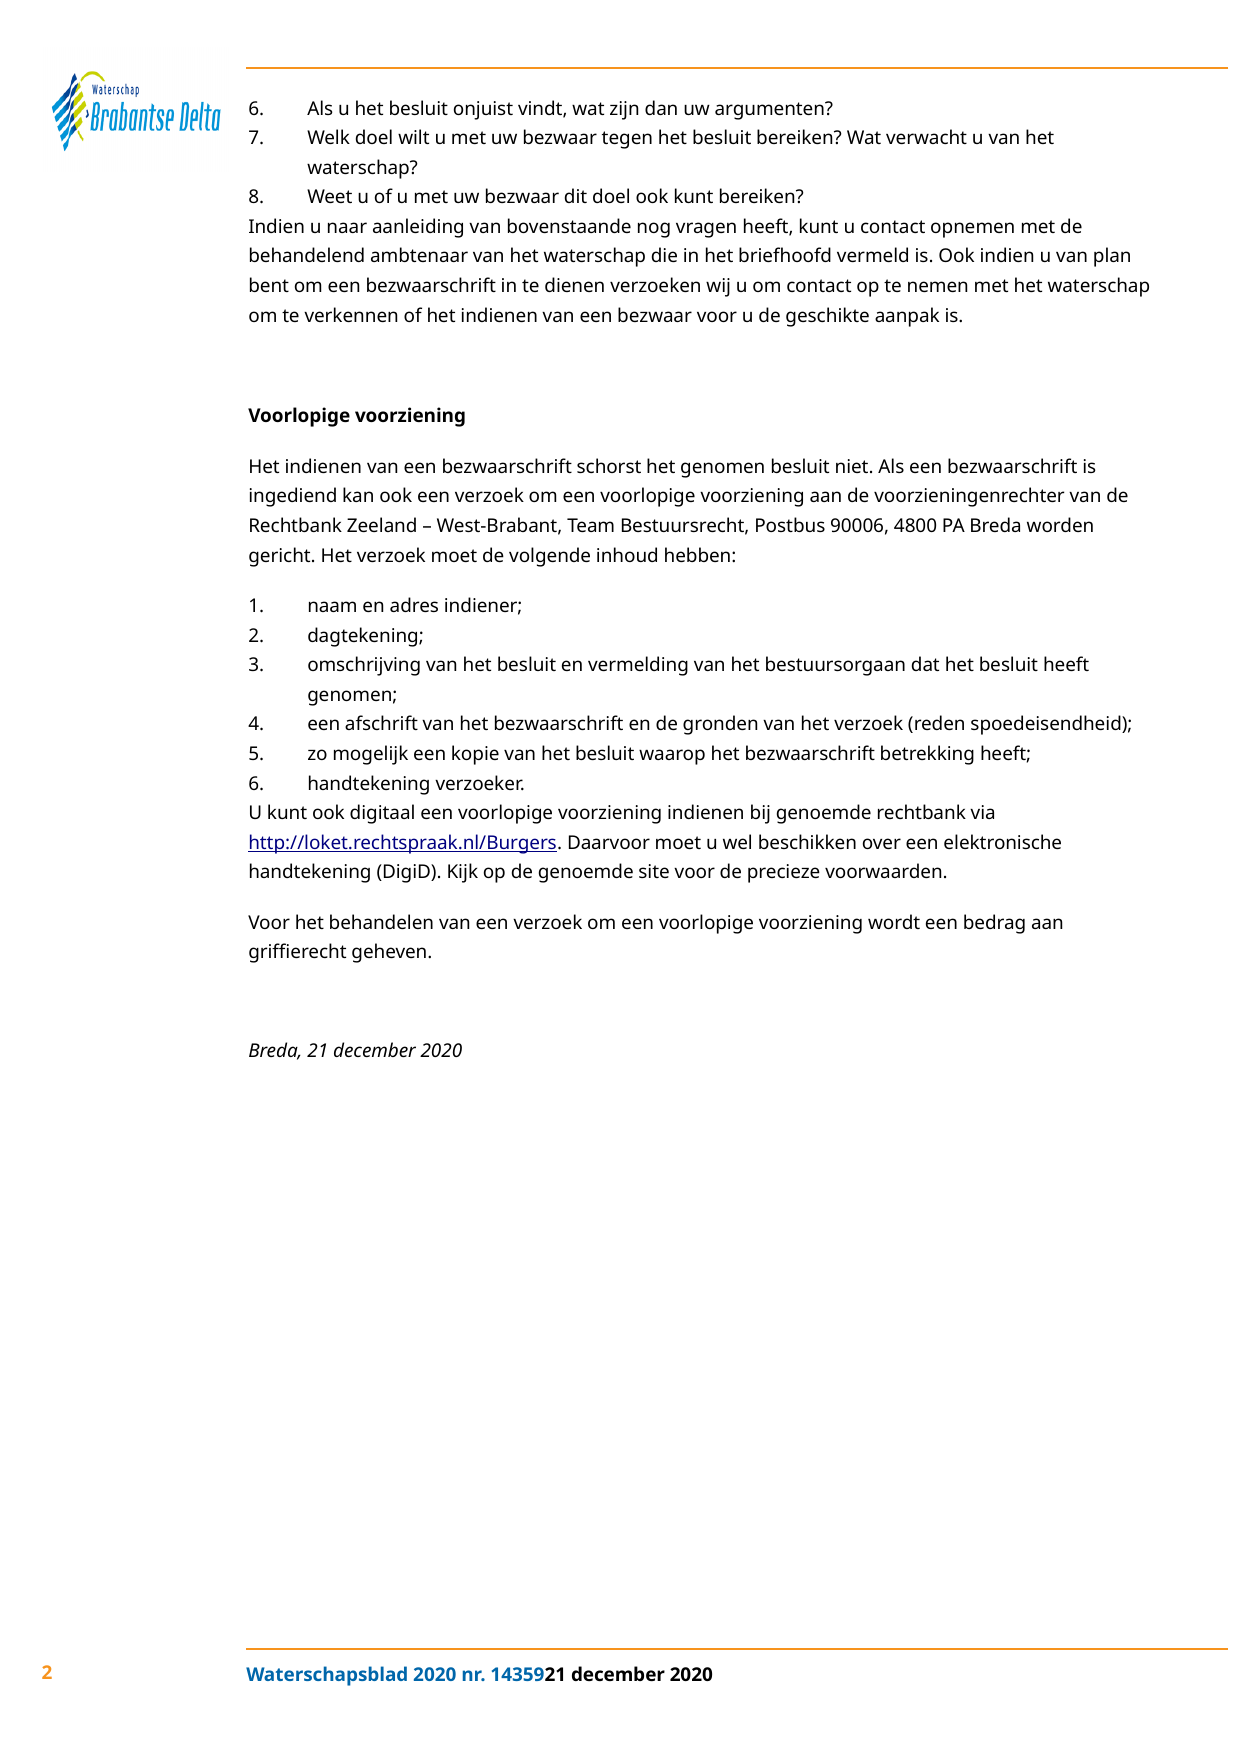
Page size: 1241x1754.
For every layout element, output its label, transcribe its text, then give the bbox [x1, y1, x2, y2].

list een afschrift van het bezwaarschrift en de gronden van het verzoek (reden spoedeisendheid); [248, 711, 1152, 736]
picture [41, 47, 231, 172]
list handtekening verzoeker. [248, 770, 1152, 796]
text U kunt ook digitaal een voorlopige voorziening indienen bij genoemde rechtbank via http://loket.rechtspraak.nl/Burgers. Daarvoor moet u wel beschikken over een elektronische handtekening (DigiD). Kijk op de genoemde site voor de precieze voorwaarden. [248, 799, 1152, 884]
list omschrijving van het besluit en vermelding van het bestuursorgaan dat het besluit heeft genomen; [248, 651, 1152, 707]
list Als u het besluit onjuist vindt, wat zijn dan uw argumenten? [248, 95, 1152, 121]
text Indien u naar aanleiding van bovenstaande nog vragen heeft, kunt u contact opnemen met de behandelend ambtenaar van het waterschap die in het briefhoofd vermeld is. Ook indien u van plan bent om een bezwaarschrift in te dienen verzoeken wij u om contact op te nemen met het waterschap om te verkennen of het indienen van een bezwaar voor u de geschikte aanpak is. [248, 213, 1152, 328]
list naam en adres indiener; [248, 592, 1152, 618]
text Voor het behandelen van een verzoek om een voorlopige voorziening wordt een bedrag aan griffierecht geheven. [248, 909, 1152, 964]
list Welk doel wilt u met uw bezwaar tegen het besluit bereiken? Wat verwacht u van het waterschap? [248, 124, 1152, 180]
text Het indienen van een bezwaarschrift schorst het genomen besluit niet. Als een bezwaarschrift is ingediend kan ook een verzoek om een voorlopige voorziening aan de voorzieningenrechter van de Rechtbank Zeeland – West-Brabant, Team Bestuursrecht, Postbus 90006, 4800 PA Breda worden gericht. Het verzoek moet de volgende inhoud hebben: [248, 453, 1152, 568]
list Weet u of u met uw bezwaar dit doel ook kunt bereiken? [248, 183, 1152, 209]
text Breda, 21 december 2020 [248, 1037, 1152, 1062]
list dagtekening; [248, 622, 1152, 648]
text Voorlopige voorziening [248, 403, 1152, 428]
list zo mogelijk een kopie van het besluit waarop het bezwaarschrift betrekking heeft; [248, 740, 1152, 766]
